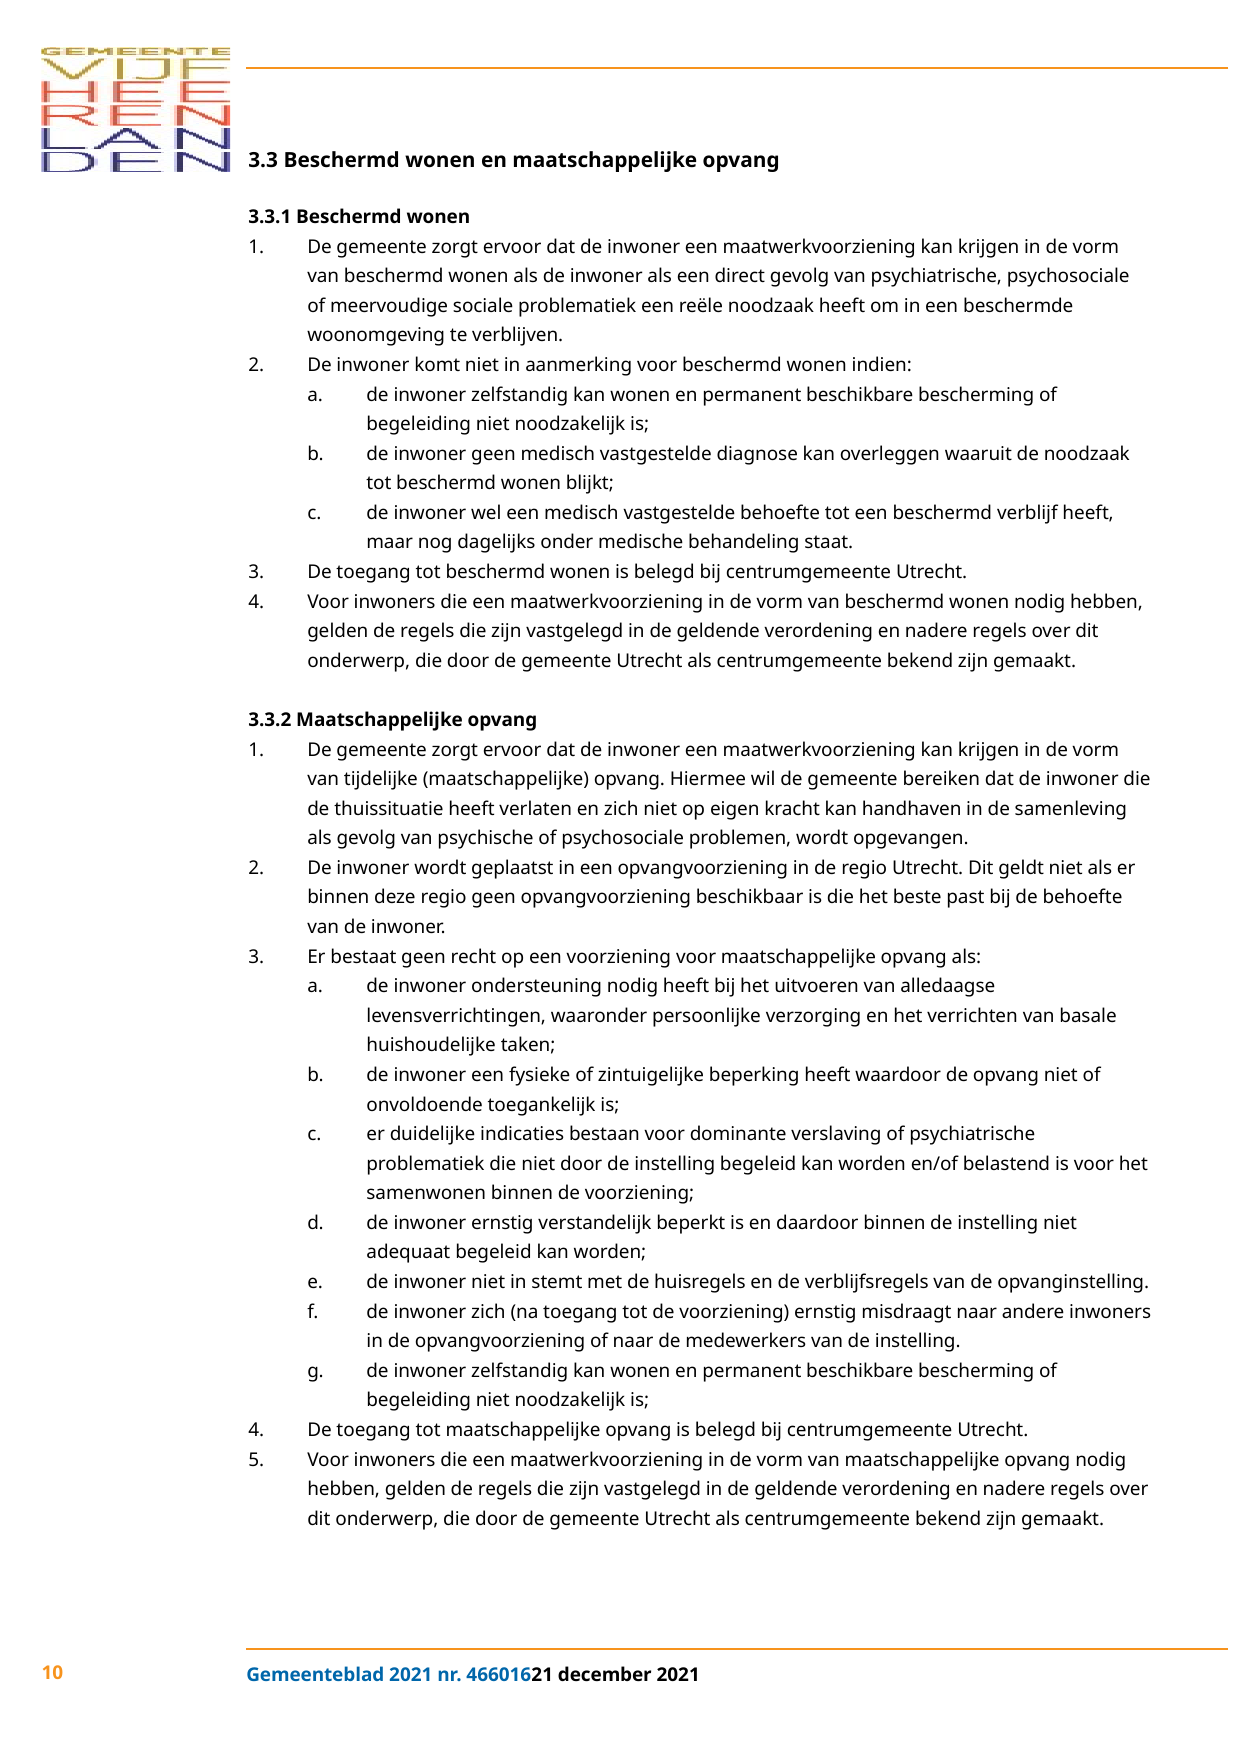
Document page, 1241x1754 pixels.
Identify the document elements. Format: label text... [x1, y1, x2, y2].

text 3.3 Beschermd wonen en maatschappelijke opvang [248, 145, 1152, 174]
list de inwoner zelfstandig kan wonen en permanent beschikbare bescherming of begeleiding niet noodzakelijk is; [307, 381, 1152, 436]
list de inwoner ernstig verstandelijk beperkt is en daardoor binnen de instelling niet adequaat begeleid kan worden; [307, 1209, 1152, 1264]
list de inwoner niet in stemt met de huisregels en de verblijfsregels van de opvanginstelling. [307, 1268, 1152, 1294]
list er duidelijke indicaties bestaan voor dominante verslaving of psychiatrische problematiek die niet door de instelling begeleid kan worden en/of belastend is voor het samenwonen binnen de voorziening; [307, 1120, 1152, 1205]
text 3.3.2 Maatschappelijke opvang [248, 706, 1152, 732]
list de inwoner een fysieke of zintuigelijke beperking heeft waardoor de opvang niet of onvoldoende toegankelijk is; [307, 1061, 1152, 1116]
list Voor inwoners die een maatwerkvoorziening in de vorm van maatschappelijke opvang nodig hebben, gelden de regels die zijn vastgelegd in de geldende verordening en nadere regels over dit onderwerp, die door de gemeente Utrecht als centrumgemeente bekend zijn gemaakt. [248, 1446, 1152, 1531]
list De toegang tot beschermd wonen is belegd bij centrumgemeente Utrecht. [248, 558, 1152, 584]
list de inwoner ondersteuning nodig heeft bij het uitvoeren van alledaagse levensverrichtingen, waaronder persoonlijke verzorging en het verrichten van basale huishoudelijke taken; [307, 972, 1152, 1057]
list Voor inwoners die een maatwerkvoorziening in de vorm van beschermd wonen nodig hebben, gelden de regels die zijn vastgelegd in de geldende verordening en nadere regels over dit onderwerp, die door de gemeente Utrecht als centrumgemeente bekend zijn gemaakt. [248, 588, 1152, 673]
list de inwoner zelfstandig kan wonen en permanent beschikbare bescherming of begeleiding niet noodzakelijk is; [307, 1357, 1152, 1412]
list Er bestaat geen recht op een voorziening voor maatschappelijke opvang als: [248, 943, 1152, 968]
list De inwoner wordt geplaatst in een opvangvoorziening in de regio Utrecht. Dit geldt niet als er binnen deze regio geen opvangvoorziening beschikbaar is die het beste past bij de behoefte van de inwoner. [248, 854, 1152, 939]
picture [41, 47, 231, 172]
list de inwoner geen medisch vastgestelde diagnose kan overleggen waaruit de noodzaak tot beschermd wonen blijkt; [307, 440, 1152, 495]
list de inwoner zich (na toegang tot de voorziening) ernstig misdraagt naar andere inwoners in de opvangvoorziening of naar de medewerkers van de instelling. [307, 1298, 1152, 1353]
text 3.3.1 Beschermd wonen [248, 203, 1152, 229]
list De gemeente zorgt ervoor dat de inwoner een maatwerkvoorziening kan krijgen in de vorm van tijdelijke (maatschappelijke) opvang. Hiermee wil de gemeente bereiken dat de inwoner die de thuissituatie heeft verlaten en zich niet op eigen kracht kan handhaven in de samenleving als gevolg van psychische of psychosociale problemen, wordt opgevangen. [248, 736, 1152, 850]
list De toegang tot maatschappelijke opvang is belegd bij centrumgemeente Utrecht. [248, 1416, 1152, 1442]
list de inwoner wel een medisch vastgestelde behoefte tot een beschermd verblijf heeft, maar nog dagelijks onder medische behandeling staat. [307, 499, 1152, 554]
list De inwoner komt niet in aanmerking voor beschermd wonen indien: [248, 351, 1152, 377]
list De gemeente zorgt ervoor dat de inwoner een maatwerkvoorziening kan krijgen in de vorm van beschermd wonen als de inwoner als een direct gevolg van psychiatrische, psychosociale of meervoudige sociale problematiek een reële noodzaak heeft om in een beschermde woonomgeving te verblijven. [248, 233, 1152, 347]
